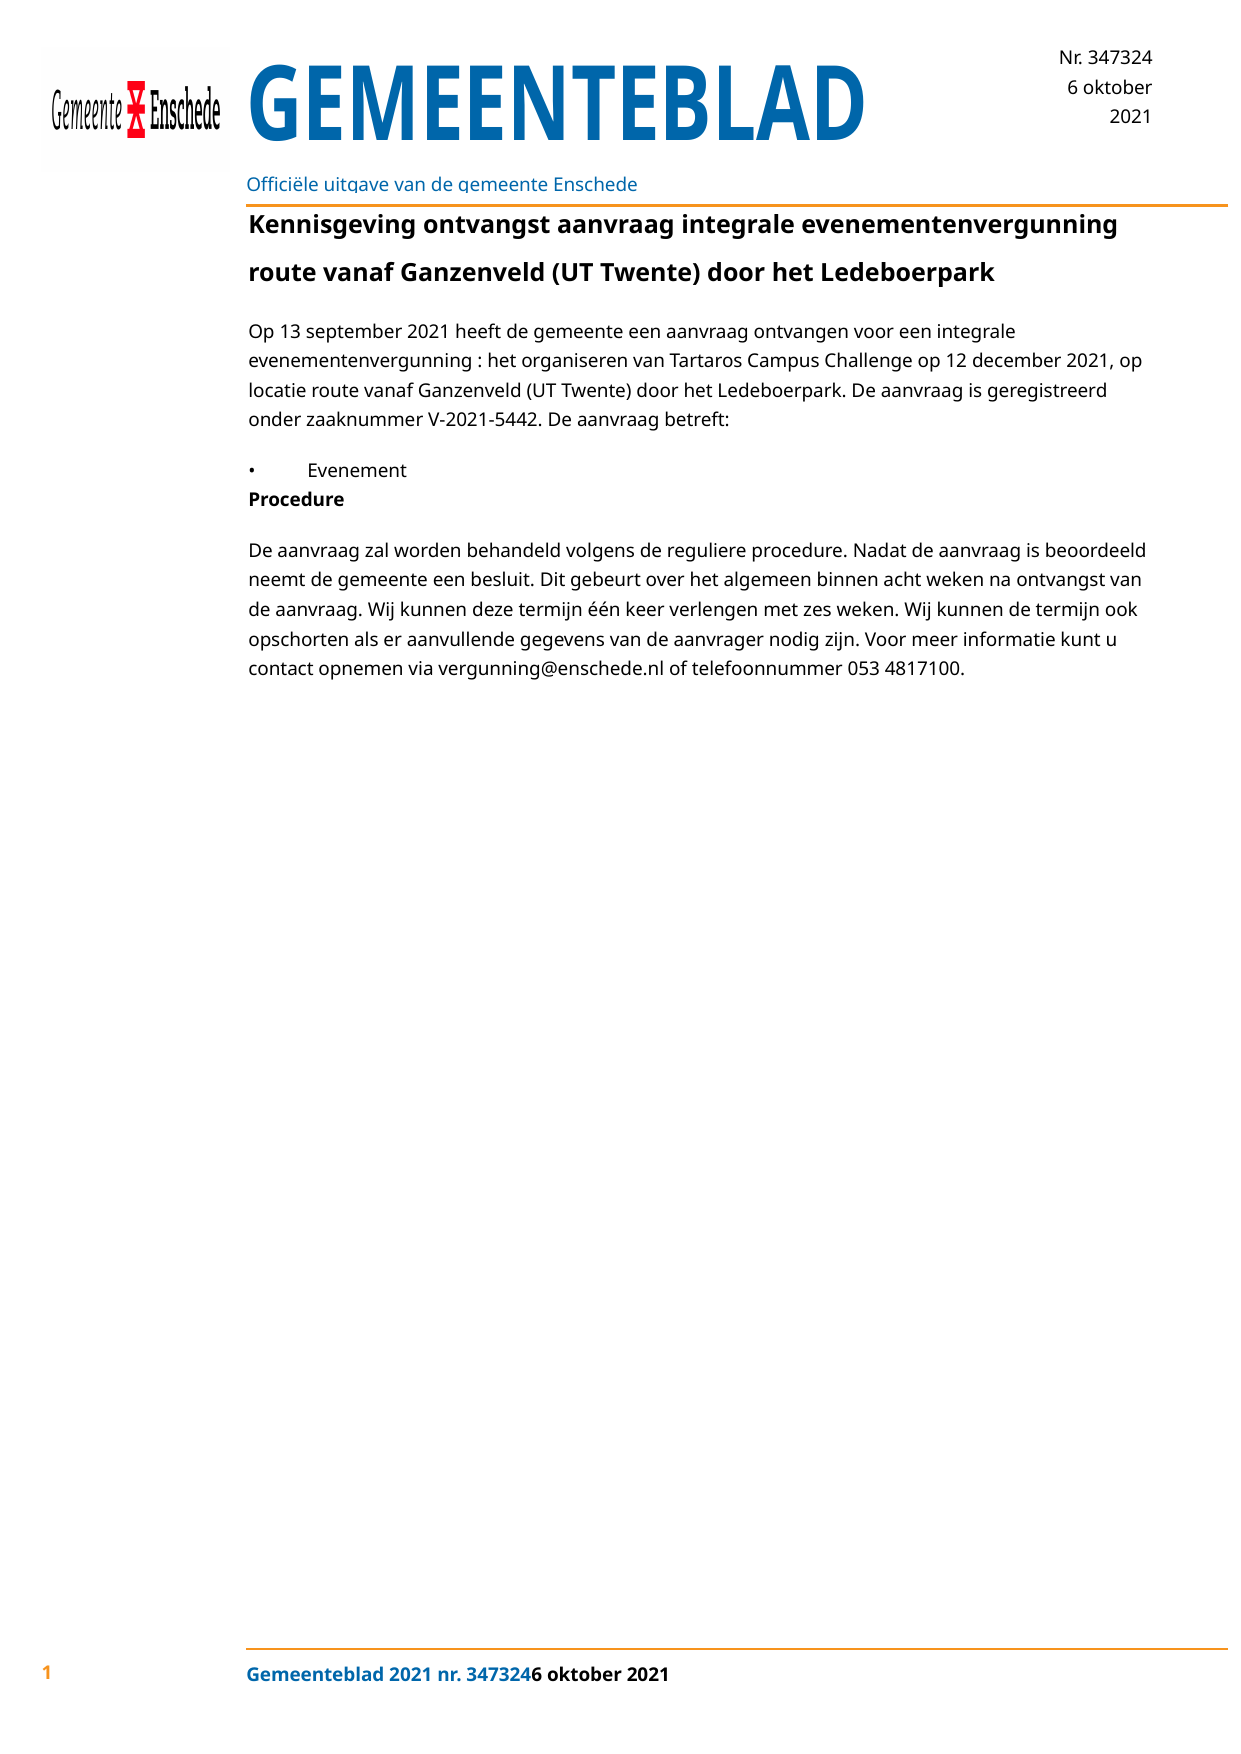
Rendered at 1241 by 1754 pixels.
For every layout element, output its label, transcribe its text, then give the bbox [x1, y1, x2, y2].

picture [41, 47, 231, 172]
text Kennisgeving ontvangst aanvraag integrale evenementenvergunning route vanaf Ganzenveld (UT Twente) door het Ledeboerpark [248, 207, 1152, 288]
text De aanvraag zal worden behandeld volgens de reguliere procedure. Nadat de aanvraag is beoordeeld neemt de gemeente een besluit. Dit gebeurt over het algemeen binnen acht weken na ontvangst van de aanvraag. Wij kunnen deze termijn één keer verlengen met zes weken. Wij kunnen de termijn ook opschorten als er aanvullende gegevens van de aanvrager nodig zijn. Voor meer informatie kunt u contact opnemen via vergunning@enschede.nl of telefoonnummer 053 4817100. [248, 537, 1152, 681]
text Procedure [248, 487, 1152, 512]
list Evenement [248, 457, 1152, 483]
text Op 13 september 2021 heeft de gemeente een aanvraag ontvangen voor een integrale evenementenvergunning : het organiseren van Tartaros Campus Challenge op 12 december 2021, op locatie route vanaf Ganzenveld (UT Twente) door het Ledeboerpark. De aanvraag is geregistreerd onder zaaknummer V-2021-5442. De aanvraag betreft: [248, 318, 1152, 432]
